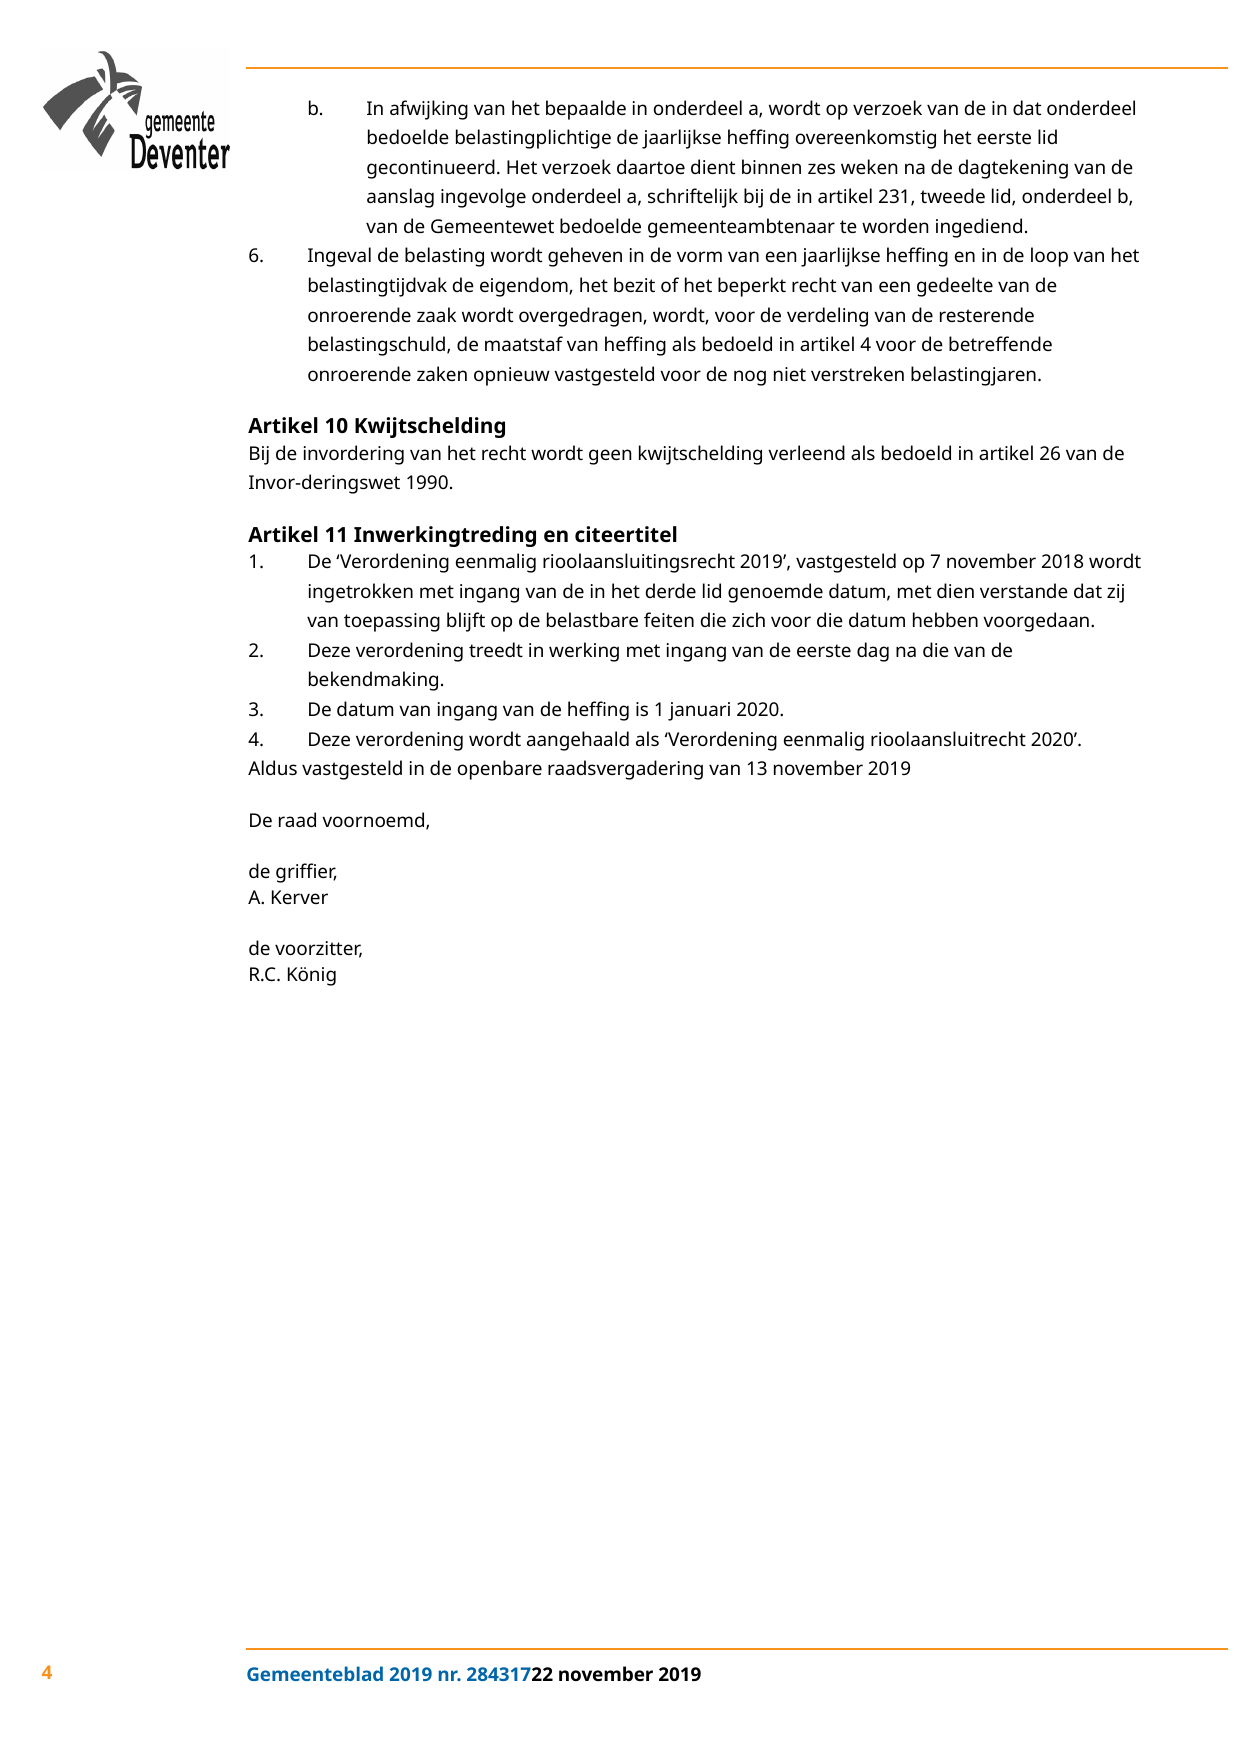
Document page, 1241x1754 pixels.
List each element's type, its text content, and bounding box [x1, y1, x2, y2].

list Deze verordening treedt in werking met ingang van de eerste dag na die van de bekendmaking. [248, 637, 1152, 692]
text Aldus vastgesteld in de openbare raadsvergadering van 13 november 2019 [248, 755, 1152, 781]
list De datum van ingang van de heffing is 1 januari 2020. [248, 696, 1152, 722]
text Artikel 10 Kwijtschelding [248, 411, 1152, 440]
text R.C. König [248, 961, 1152, 987]
text De raad voornoemd, [248, 807, 1152, 833]
text de griffier, [248, 858, 1152, 884]
list In afwijking van het bepaalde in onderdeel a, wordt op verzoek van de in dat onderdeel bedoelde belastingplichtige de jaarlijkse heffing overeenkomstig het eerste lid gecontinueerd. Het verzoek daartoe dient binnen zes weken na de dagtekening van de aanslag ingevolge onderdeel a, schriftelijk bij de in artikel 231, tweede lid, onderdeel b, van de Gemeentewet bedoelde gemeenteambtenaar te worden ingediend. [307, 95, 1152, 239]
text Artikel 11 Inwerkingtreding en citeertitel [248, 520, 1152, 548]
picture [41, 47, 231, 172]
text Bij de invordering van het recht wordt geen kwijtschelding verleend als bedoeld in artikel 26 van de Invor-deringswet 1990. [248, 440, 1152, 495]
text de voorzitter, [248, 936, 1152, 961]
text A. Kerver [248, 884, 1152, 910]
list Deze verordening wordt aangehaald als ‘Verordening eenmalig rioolaansluitrecht 2020’. [248, 726, 1152, 752]
list Ingeval de belasting wordt geheven in de vorm van een jaarlijkse heffing en in de loop van het belastingtijdvak de eigendom, het bezit of het beperkt recht van een gedeelte van de onroerende zaak wordt overgedragen, wordt, voor de verdeling van de resterende belastingschuld, de maatstaf van heffing als bedoeld in artikel 4 voor de betreffende onroerende zaken opnieuw vastgesteld voor de nog niet verstreken belastingjaren. [248, 243, 1152, 387]
list De ‘Verordening eenmalig rioolaansluitingsrecht 2019’, vastgesteld op 7 november 2018 wordt ingetrokken met ingang van de in het derde lid genoemde datum, met dien verstande dat zij van toepassing blijft op de belastbare feiten die zich voor die datum hebben voorgedaan. [248, 548, 1152, 633]
